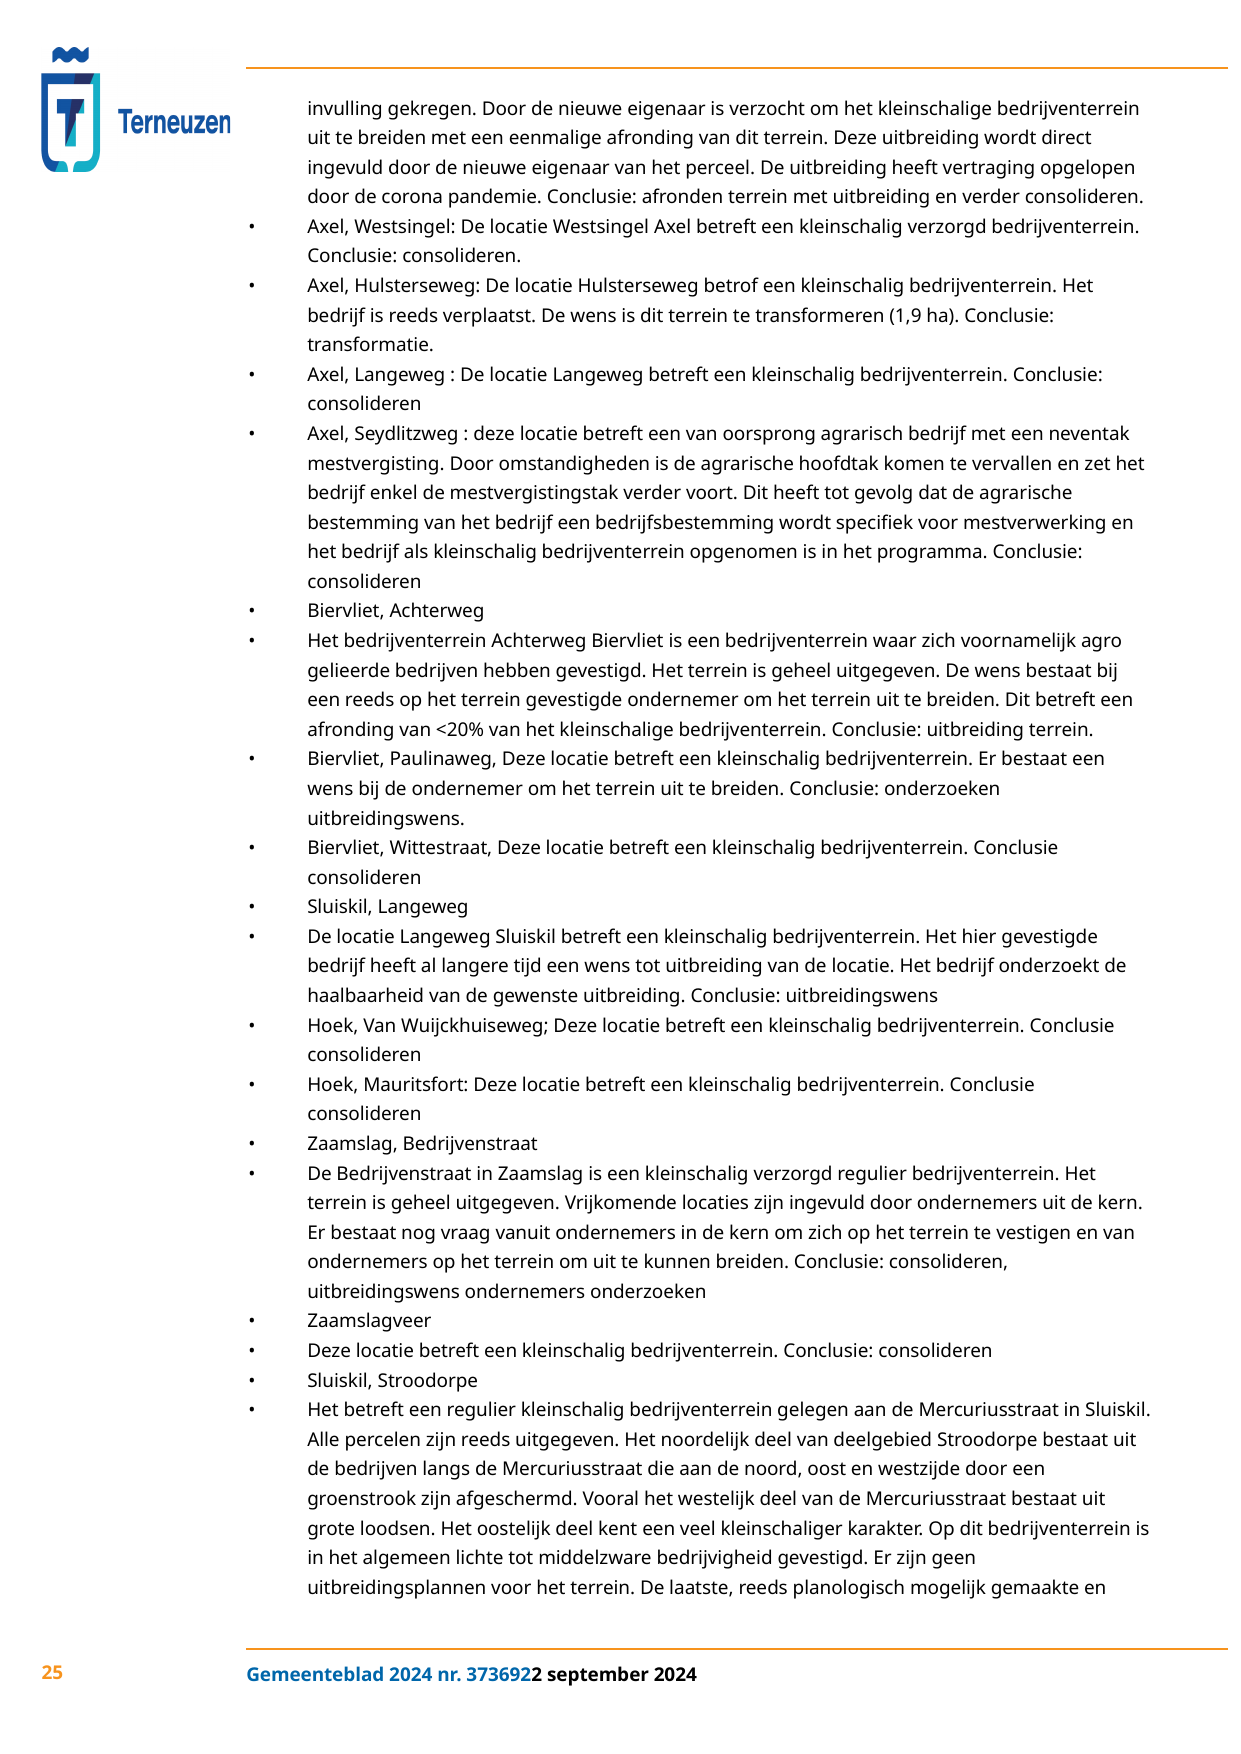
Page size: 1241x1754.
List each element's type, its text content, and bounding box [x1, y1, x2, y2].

list Axel, Langeweg : De locatie Langeweg betreft een kleinschalig bedrijventerrein. Conclusie: consolideren [248, 361, 1152, 416]
list Biervliet, Wittestraat, Deze locatie betreft een kleinschalig bedrijventerrein. Conclusie consolideren [248, 834, 1152, 890]
list Het bedrijventerrein Achterweg Biervliet is een bedrijventerrein waar zich voornamelijk agro gelieerde bedrijven hebben gevestigd. Het terrein is geheel uitgegeven. De wens bestaat bij een reeds op het terrein gevestigde ondernemer om het terrein uit te breiden. Dit betreft een afronding van <20% van het kleinschalige bedrijventerrein. Conclusie: uitbreiding terrein. [248, 627, 1152, 742]
list Axel, Hulsterseweg: De locatie Hulsterseweg betrof een kleinschalig bedrijventerrein. Het bedrijf is reeds verplaatst. De wens is dit terrein te transformeren (1,9 ha). Conclusie: transformatie. [248, 272, 1152, 357]
list De Bedrijvenstraat in Zaamslag is een kleinschalig verzorgd regulier bedrijventerrein. Het terrein is geheel uitgegeven. Vrijkomende locaties zijn ingevuld door ondernemers uit de kern. Er bestaat nog vraag vanuit ondernemers in de kern om zich op het terrein te vestigen en van ondernemers op het terrein om uit te kunnen breiden. Conclusie: consolideren, uitbreidingswens ondernemers onderzoeken [248, 1160, 1152, 1304]
list Hoek, Van Wuijckhuiseweg; Deze locatie betreft een kleinschalig bedrijventerrein. Conclusie consolideren [248, 1012, 1152, 1067]
list Sluiskil, Langeweg [248, 893, 1152, 919]
list Het betreft een regulier kleinschalig bedrijventerrein gelegen aan de Mercuriusstraat in Sluiskil. Alle percelen zijn reeds uitgegeven. Het noordelijk deel van deelgebied Stroodorpe bestaat uit de bedrijven langs de Mercuriusstraat die aan de noord, oost en westzijde door een groenstrook zijn afgeschermd. Vooral het westelijk deel van de Mercuriusstraat bestaat uit grote loodsen. Het oostelijk deel kent een veel kleinschaliger karakter. Op dit bedrijventerrein is in het algemeen lichte tot middelzware bedrijvigheid gevestigd. Er zijn geen uitbreidingsplannen voor het terrein. De laatste, reeds planologisch mogelijk gemaakte en [248, 1396, 1152, 1600]
list Biervliet, Achterweg [248, 598, 1152, 623]
list Biervliet, Paulinaweg, Deze locatie betreft een kleinschalig bedrijventerrein. Er bestaat een wens bij de ondernemer om het terrein uit te breiden. Conclusie: onderzoeken uitbreidingswens. [248, 746, 1152, 831]
list Axel, Westsingel: De locatie Westsingel Axel betreft een kleinschalig verzorgd bedrijventerrein. Conclusie: consolideren. [248, 213, 1152, 268]
list invulling gekregen. Door de nieuwe eigenaar is verzocht om het kleinschalige bedrijventerrein uit te breiden met een eenmalige afronding van dit terrein. Deze uitbreiding wordt direct ingevuld door de nieuwe eigenaar van het perceel. De uitbreiding heeft vertraging opgelopen door de corona pandemie. Conclusie: afronden terrein met uitbreiding en verder consolideren. [248, 95, 1152, 209]
list Axel, Seydlitzweg : deze locatie betreft een van oorsprong agrarisch bedrijf met een neventak mestvergisting. Door omstandigheden is de agrarische hoofdtak komen te vervallen en zet het bedrijf enkel de mestvergistingstak verder voort. Dit heeft tot gevolg dat de agrarische bestemming van het bedrijf een bedrijfsbestemming wordt specifiek voor mestverwerking en het bedrijf als kleinschalig bedrijventerrein opgenomen is in het programma. Conclusie: consolideren [248, 420, 1152, 594]
list Zaamslag, Bedrijvenstraat [248, 1130, 1152, 1156]
list De locatie Langeweg Sluiskil betreft een kleinschalig bedrijventerrein. Het hier gevestigde bedrijf heeft al langere tijd een wens tot uitbreiding van de locatie. Het bedrijf onderzoekt de haalbaarheid van de gewenste uitbreiding. Conclusie: uitbreidingswens [248, 923, 1152, 1008]
list Hoek, Mauritsfort: Deze locatie betreft een kleinschalig bedrijventerrein. Conclusie consolideren [248, 1071, 1152, 1126]
list Deze locatie betreft een kleinschalig bedrijventerrein. Conclusie: consolideren [248, 1337, 1152, 1363]
list Zaamslagveer [248, 1308, 1152, 1333]
list Sluiskil, Stroodorpe [248, 1367, 1152, 1393]
picture [41, 47, 231, 172]
